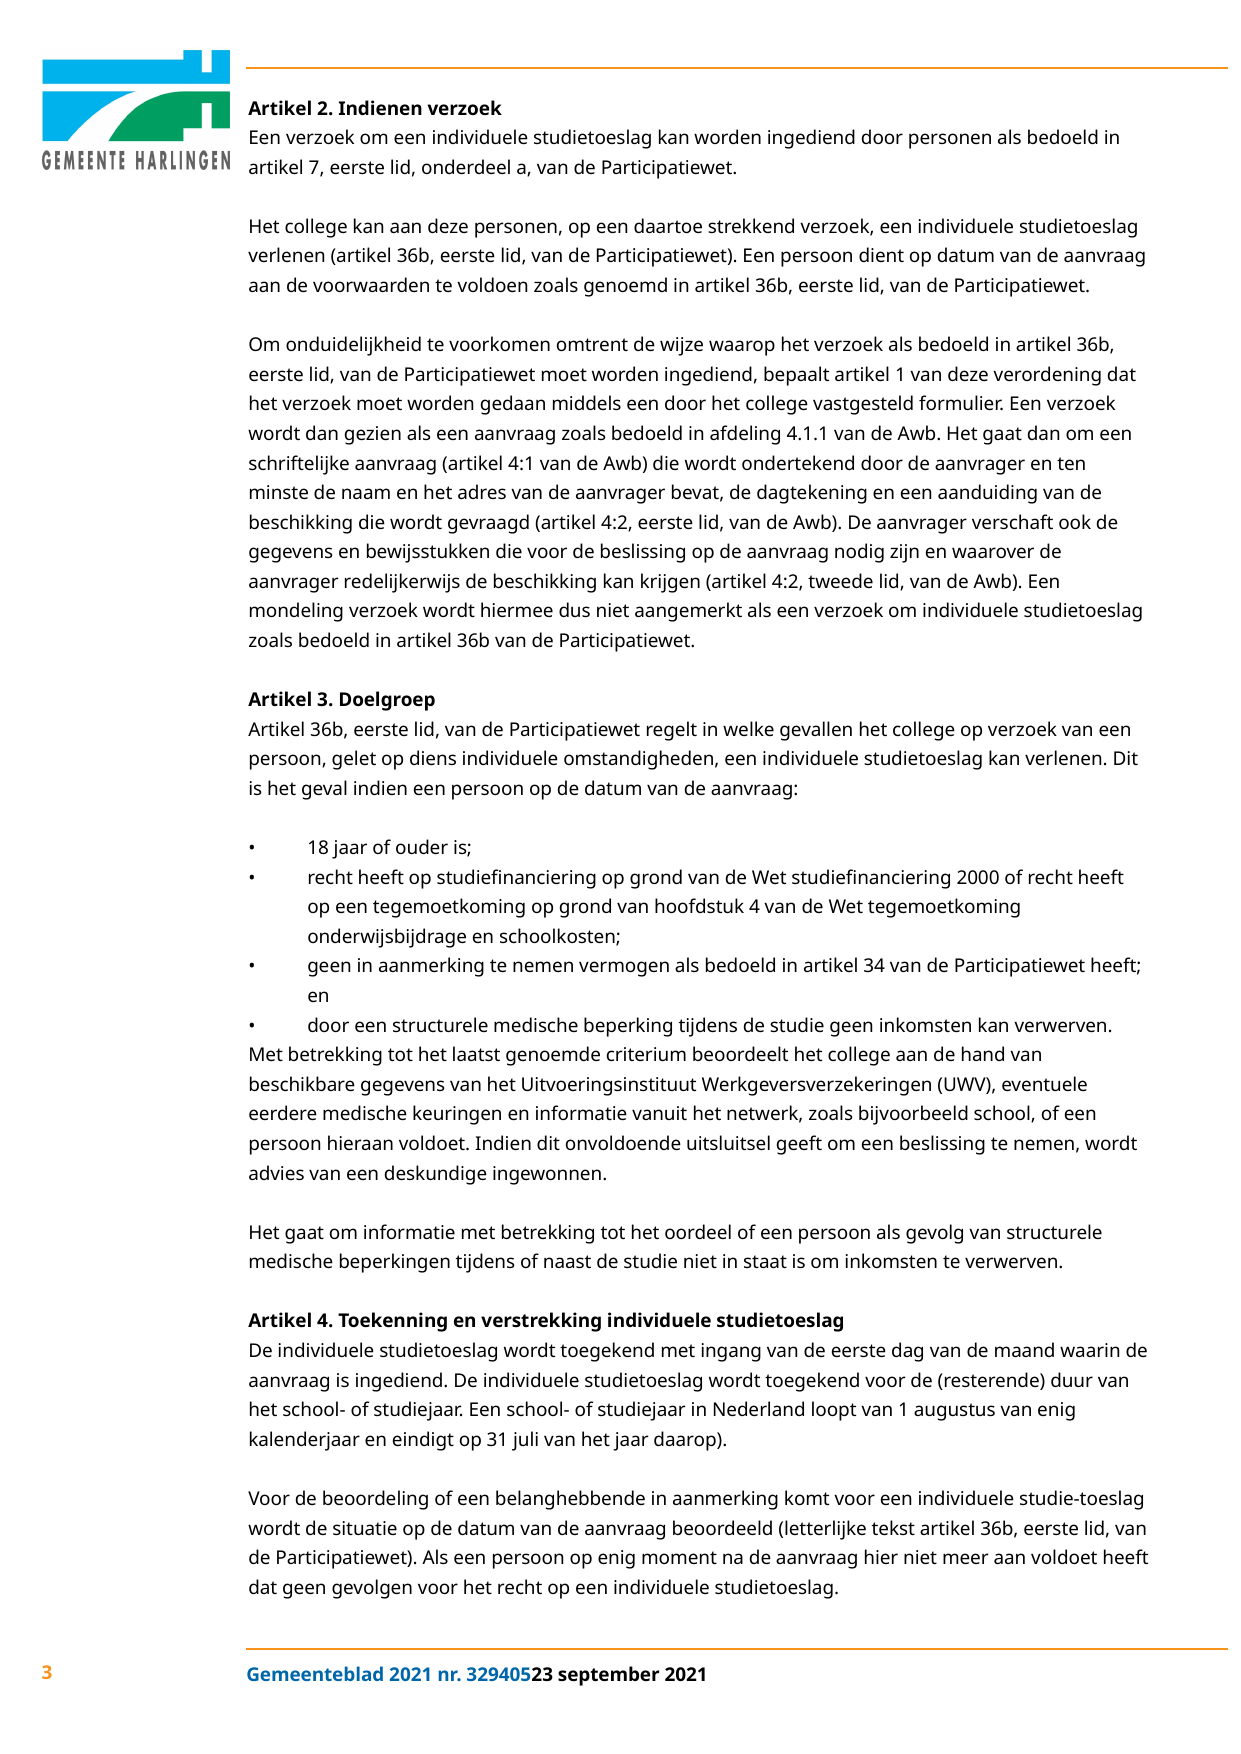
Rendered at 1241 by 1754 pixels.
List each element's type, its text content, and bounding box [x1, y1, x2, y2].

text Artikel 3. Doelgroep [248, 686, 1152, 712]
list recht heeft op studiefinanciering op grond van de Wet studiefinanciering 2000 of recht heeft op een tegemoetkoming op grond van hoofdstuk 4 van de Wet tegemoetkoming onderwijsbijdrage en schoolkosten; [248, 864, 1152, 949]
text Artikel 2. Indienen verzoek [248, 95, 1152, 121]
text Het college kan aan deze personen, op een daartoe strekkend verzoek, een individuele studietoeslag verlenen (artikel 36b, eerste lid, van de Participatiewet). Een persoon dient op datum van de aanvraag aan de voorwaarden te voldoen zoals genoemd in artikel 36b, eerste lid, van de Participatiewet. [248, 213, 1152, 298]
text Artikel 36b, eerste lid, van de Participatiewet regelt in welke gevallen het college op verzoek van een persoon, gelet op diens individuele omstandigheden, een individuele studietoeslag kan verlenen. Dit is het geval indien een persoon op de datum van de aanvraag: [248, 716, 1152, 801]
text Voor de beoordeling of een belanghebbende in aanmerking komt voor een individuele studie-toeslag wordt de situatie op de datum van de aanvraag beoordeeld (letterlijke tekst artikel 36b, eerste lid, van de Participatiewet). Als een persoon op enig moment na de aanvraag hier niet meer aan voldoet heeft dat geen gevolgen voor het recht op een individuele studietoeslag. [248, 1485, 1152, 1600]
text Een verzoek om een individuele studietoeslag kan worden ingediend door personen als bedoeld in artikel 7, eerste lid, onderdeel a, van de Participatiewet. [248, 124, 1152, 180]
text Artikel 4. Toekenning en verstrekking individuele studietoeslag [248, 1308, 1152, 1333]
picture [41, 47, 231, 172]
list geen in aanmerking te nemen vermogen als bedoeld in artikel 34 van de Participatiewet heeft; en [248, 953, 1152, 1008]
text Om onduidelijkheid te voorkomen omtrent de wijze waarop het verzoek als bedoeld in artikel 36b, eerste lid, van de Participatiewet moet worden ingediend, bepaalt artikel 1 van deze verordening dat het verzoek moet worden gedaan middels een door het college vastgesteld formulier. Een verzoek wordt dan gezien als een aanvraag zoals bedoeld in afdeling 4.1.1 van de Awb. Het gaat dan om een schriftelijke aanvraag (artikel 4:1 van de Awb) die wordt ondertekend door de aanvrager en ten minste de naam en het adres van de aanvrager bevat, de dagtekening en een aanduiding van de beschikking die wordt gevraagd (artikel 4:2, eerste lid, van de Awb). De aanvrager verschaft ook de gegevens en bewijsstukken die voor de beslissing op de aanvraag nodig zijn en waarover de aanvrager redelijkerwijs de beschikking kan krijgen (artikel 4:2, tweede lid, van de Awb). Een mondeling verzoek wordt hiermee dus niet aangemerkt als een verzoek om individuele studietoeslag zoals bedoeld in artikel 36b van de Participatiewet. [248, 331, 1152, 653]
text De individuele studietoeslag wordt toegekend met ingang van de eerste dag van de maand waarin de aanvraag is ingediend. De individuele studietoeslag wordt toegekend voor de (resterende) duur van het school- of studiejaar. Een school- of studiejaar in Nederland loopt van 1 augustus van enig kalenderjaar en eindigt op 31 juli van het jaar daarop). [248, 1337, 1152, 1452]
list 18 jaar of ouder is; [248, 834, 1152, 860]
text Met betrekking tot het laatst genoemde criterium beoordeelt het college aan de hand van beschikbare gegevens van het Uitvoeringsinstituut Werkgeversverzekeringen (UWV), eventuele eerdere medische keuringen en informatie vanuit het netwerk, zoals bijvoorbeeld school, of een persoon hieraan voldoet. Indien dit onvoldoende uitsluitsel geeft om een beslissing te nemen, wordt advies van een deskundige ingewonnen. [248, 1041, 1152, 1186]
text Het gaat om informatie met betrekking tot het oordeel of een persoon als gevolg van structurele medische beperkingen tijdens of naast de studie niet in staat is om inkomsten te verwerven. [248, 1219, 1152, 1274]
list door een structurele medische beperking tijdens de studie geen inkomsten kan verwerven. [248, 1012, 1152, 1038]
